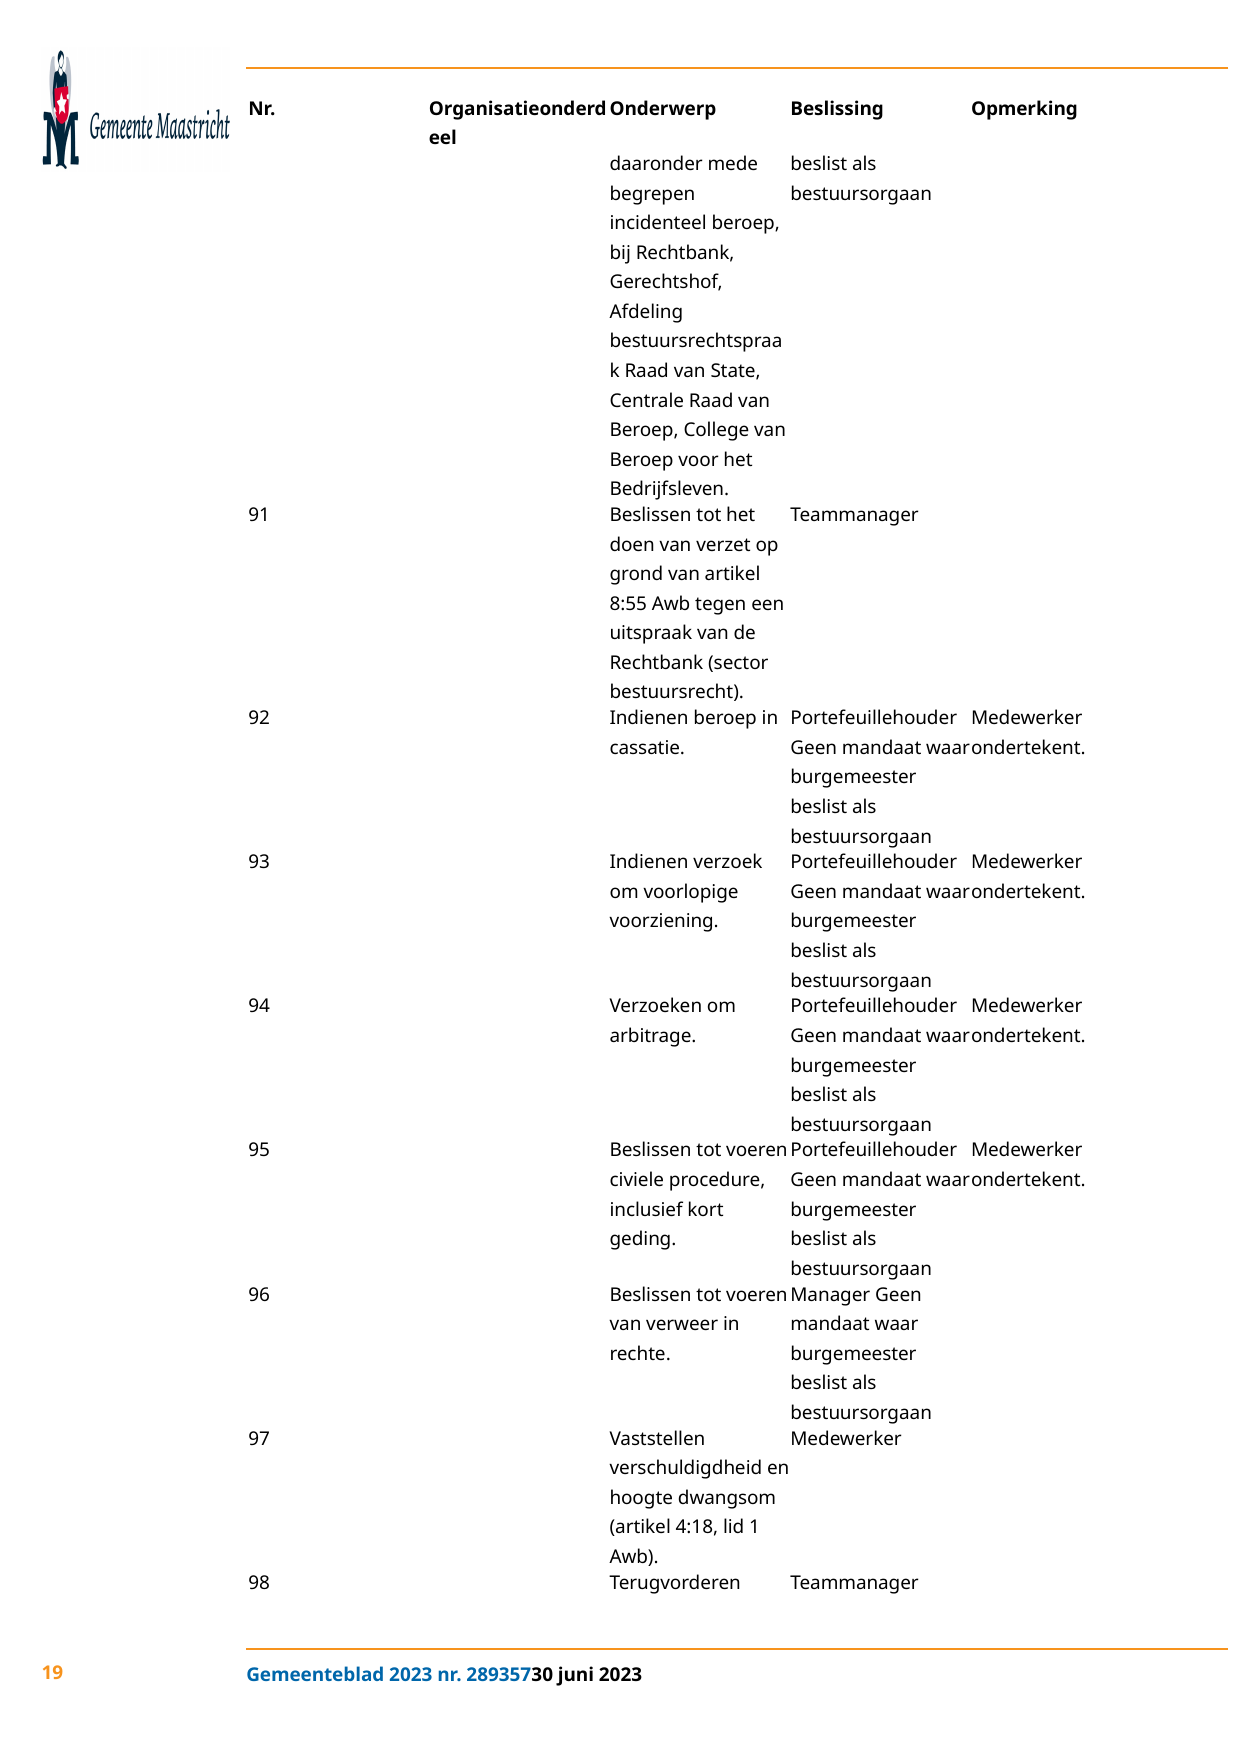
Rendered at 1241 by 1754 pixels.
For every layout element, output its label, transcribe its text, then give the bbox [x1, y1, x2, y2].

table_cell 97 [248, 1425, 429, 1569]
table_cell 98 [248, 1569, 429, 1594]
table_header Nr. [248, 95, 429, 150]
table_cell Medewerker ondertekent. [971, 849, 1152, 993]
table_cell [429, 705, 609, 848]
table_cell [971, 1281, 1152, 1425]
table_cell 95 [248, 1137, 429, 1281]
table_cell [429, 993, 609, 1137]
picture [41, 47, 231, 172]
table_cell Portefeuillehouder Geen mandaat waar burgemeester beslist als bestuursorgaan [790, 705, 971, 848]
table_cell [248, 150, 429, 501]
table_cell Verzoeken om arbitrage. [609, 993, 790, 1137]
table_cell Portefeuillehouder Geen mandaat waar burgemeester beslist als bestuursorgaan [790, 993, 971, 1137]
table_cell [429, 1425, 609, 1569]
table_cell [971, 501, 1152, 704]
table_cell beslist als bestuursorgaan [790, 150, 971, 501]
table_cell [971, 150, 1152, 501]
table_cell Beslissen tot het doen van verzet op grond van artikel 8:55 Awb tegen een uitspraak van de Rechtbank (sector bestuursrecht). [609, 501, 790, 704]
table_cell Terugvorderen [609, 1569, 790, 1594]
table_cell Portefeuillehouder Geen mandaat waar burgemeester beslist als bestuursorgaan [790, 1137, 971, 1281]
table_header Organisatieonderdeel [429, 95, 609, 150]
table_cell daaronder mede begrepen incidenteel beroep, bij Rechtbank, Gerechtshof, Afdeling bestuursrechtspraak Raad van State, Centrale Raad van Beroep, College van Beroep voor het Bedrijfsleven. [609, 150, 790, 501]
table_cell [429, 150, 609, 501]
table_cell [429, 849, 609, 993]
table_cell Medewerker ondertekent. [971, 993, 1152, 1137]
table_cell Medewerker ondertekent. [971, 705, 1152, 848]
table_cell [971, 1569, 1152, 1594]
table_cell [429, 1281, 609, 1425]
table_cell Beslissen tot voeren civiele procedure, inclusief kort geding. [609, 1137, 790, 1281]
table_header Onderwerp [609, 95, 790, 150]
table_cell 96 [248, 1281, 429, 1425]
table_cell Medewerker ondertekent. [971, 1137, 1152, 1281]
table_cell Vaststellen verschuldigdheid en hoogte dwangsom (artikel 4:18, lid 1 Awb). [609, 1425, 790, 1569]
table_cell 92 [248, 705, 429, 848]
table_cell [429, 1137, 609, 1281]
table_cell 94 [248, 993, 429, 1137]
table_cell Teammanager [790, 1569, 971, 1594]
table_cell [429, 1569, 609, 1594]
table_cell Indienen beroep in cassatie. [609, 705, 790, 848]
table_cell Beslissen tot voeren van verweer in rechte. [609, 1281, 790, 1425]
table_cell Teammanager [790, 501, 971, 704]
table_cell Medewerker [790, 1425, 971, 1569]
table_cell [971, 1425, 1152, 1569]
table_cell Indienen verzoek om voorlopige voorziening. [609, 849, 790, 993]
table_header Beslissing [790, 95, 971, 150]
table_cell Portefeuillehouder Geen mandaat waar burgemeester beslist als bestuursorgaan [790, 849, 971, 993]
table_cell Manager Geen mandaat waar burgemeester beslist als bestuursorgaan [790, 1281, 971, 1425]
table_cell 93 [248, 849, 429, 993]
table_cell [429, 501, 609, 704]
table_cell 91 [248, 501, 429, 704]
table_header Opmerking [971, 95, 1152, 150]
